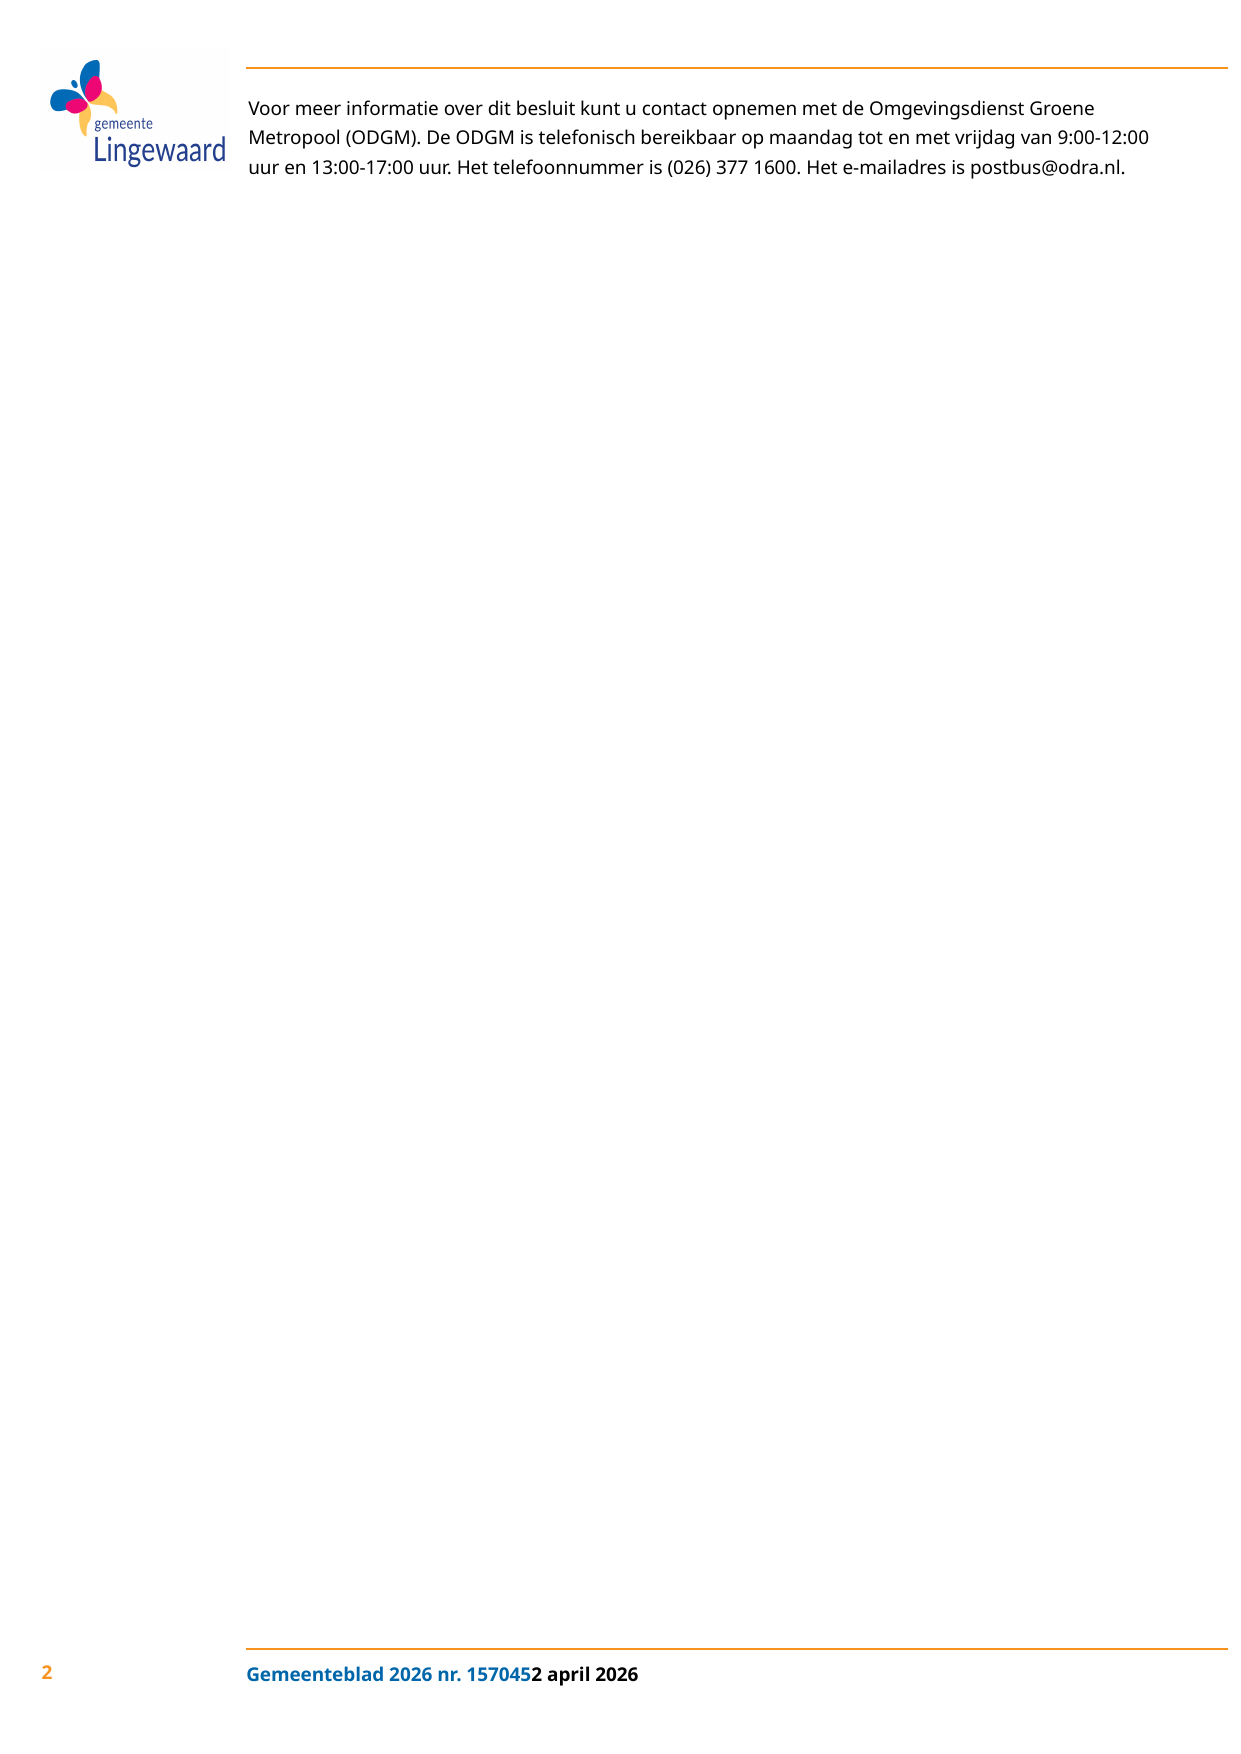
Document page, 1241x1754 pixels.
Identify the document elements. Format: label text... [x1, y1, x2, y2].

picture [41, 47, 231, 172]
text Voor meer informatie over dit besluit kunt u contact opnemen met de Omgevingsdienst Groene Metropool (ODGM). De ODGM is telefonisch bereikbaar op maandag tot en met vrijdag van 9:00-12:00 uur en 13:00-17:00 uur. Het telefoonnummer is (026) 377 1600. Het e-mailadres is postbus@odra.nl. [248, 95, 1152, 180]
